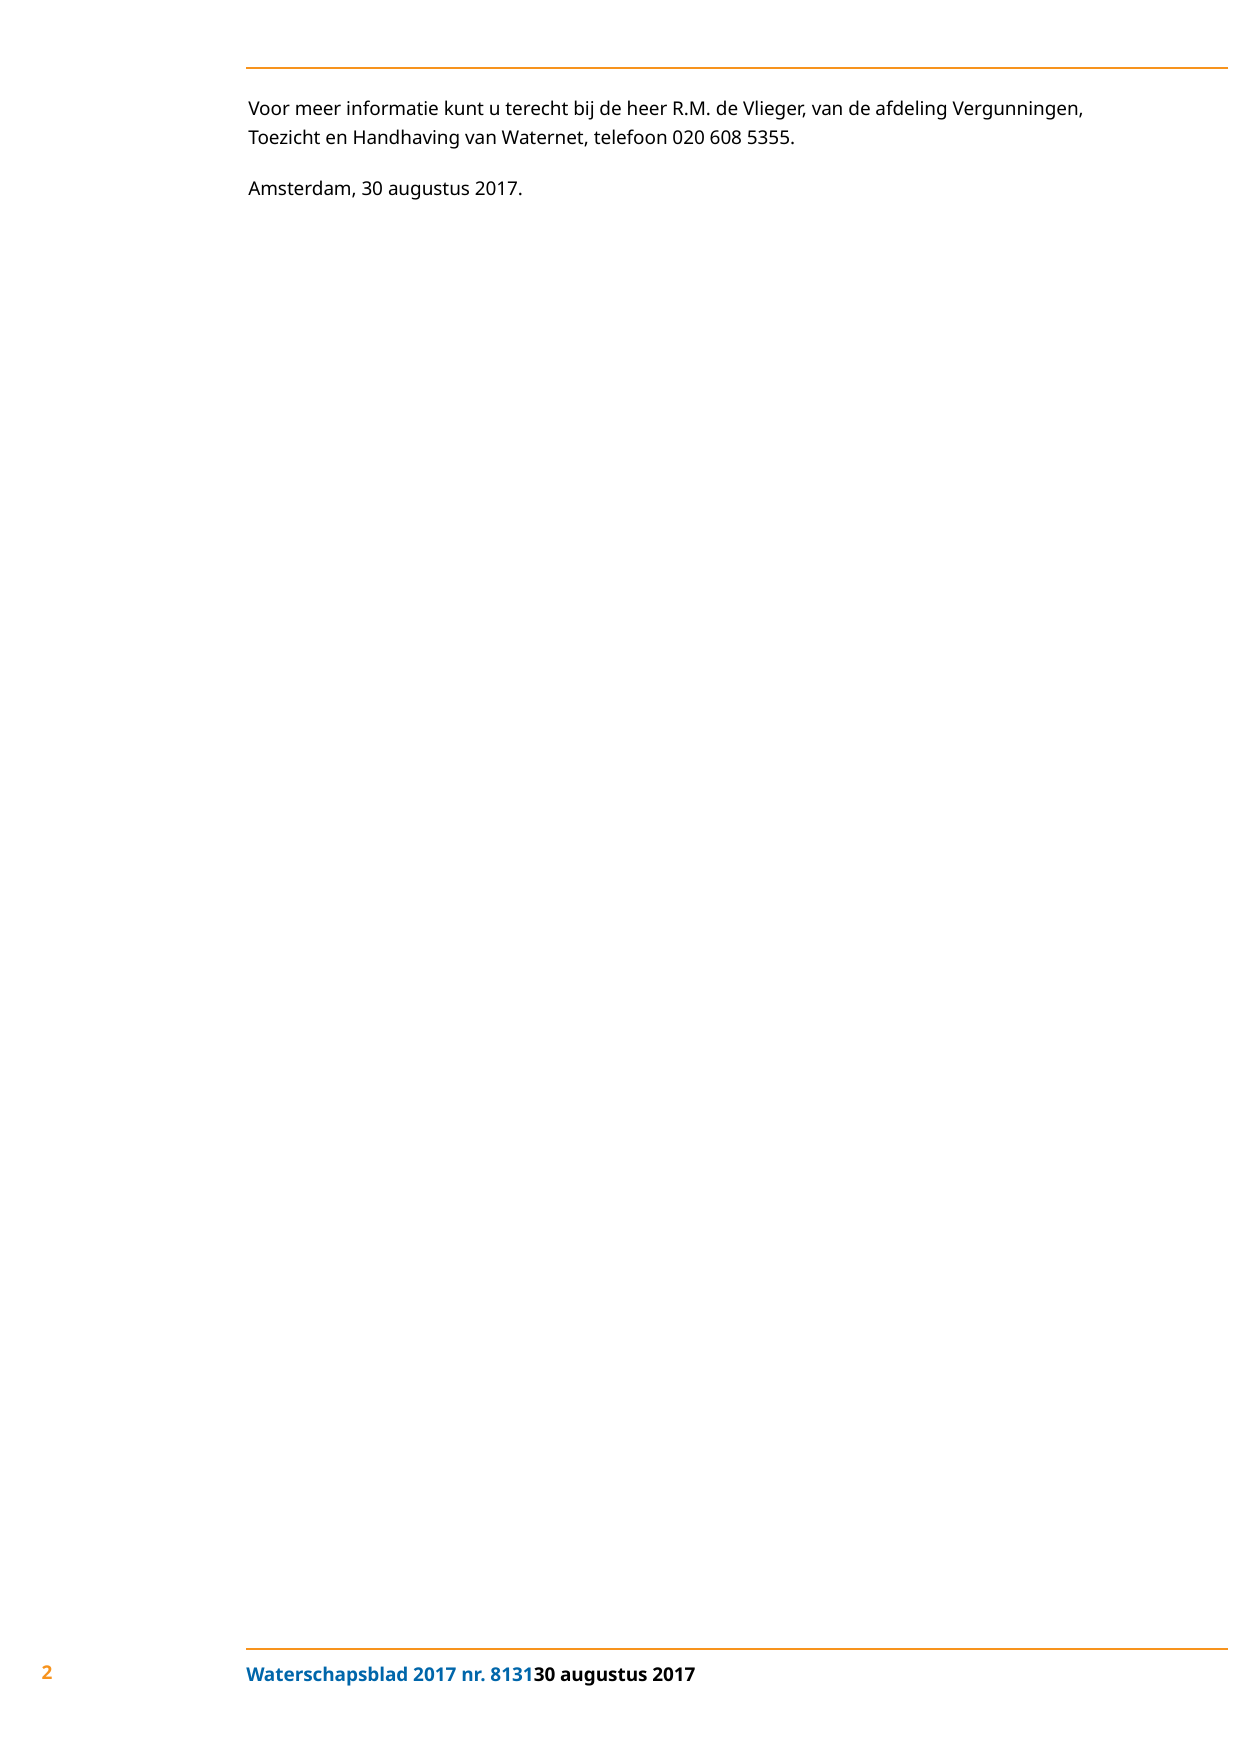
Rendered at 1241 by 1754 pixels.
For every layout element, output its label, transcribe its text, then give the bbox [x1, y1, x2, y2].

picture [41, 47, 231, 172]
text Amsterdam, 30 augustus 2017. [248, 175, 1152, 201]
text Voor meer informatie kunt u terecht bij de heer R.M. de Vlieger, van de afdeling Vergunningen, Toezicht en Handhaving van Waternet, telefoon 020 608 5355. [248, 95, 1152, 150]
